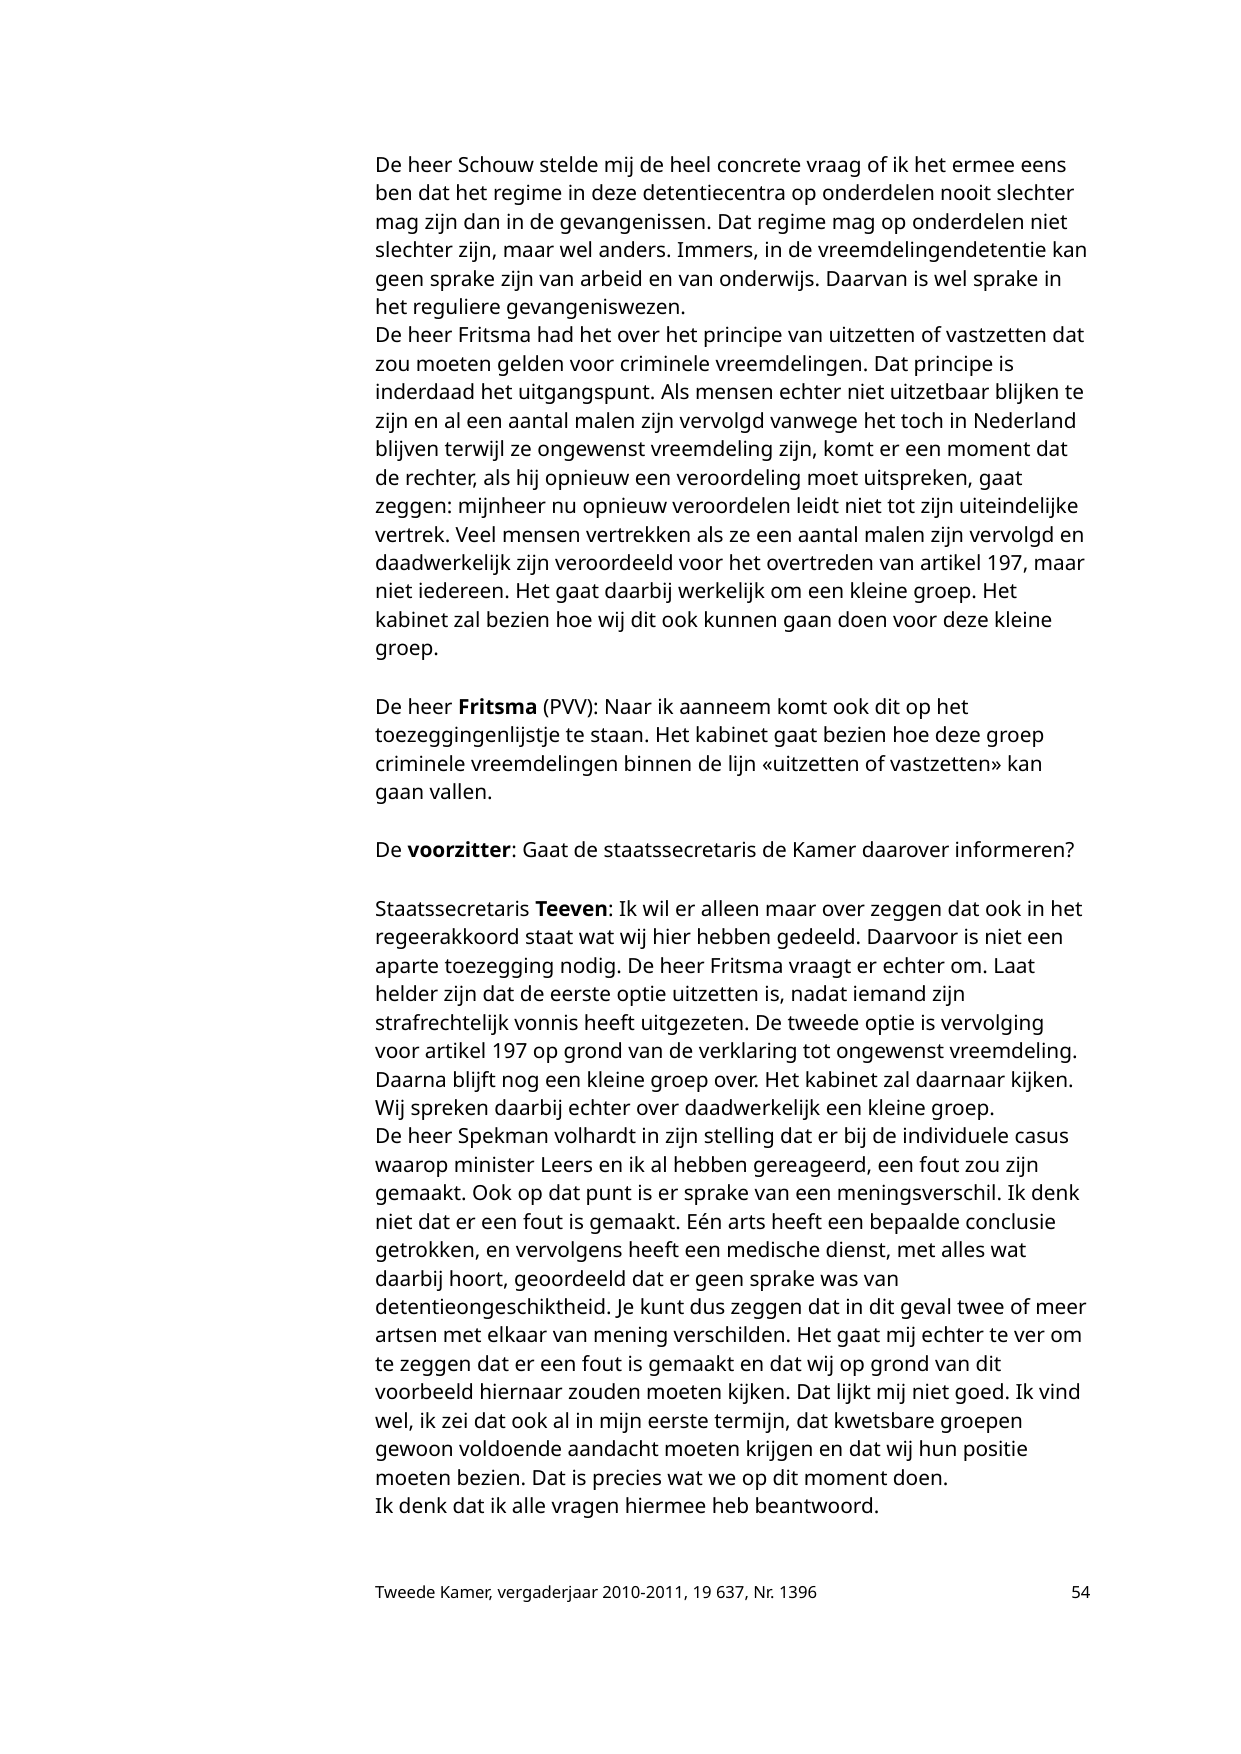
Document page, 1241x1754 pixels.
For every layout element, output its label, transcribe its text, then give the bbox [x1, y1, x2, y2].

text De heer Fritsma (PVV): Naar ik aanneem komt ook dit op het toezeggingenlijstje te staan. Het kabinet gaat bezien hoe deze groep criminele vreemdelingen binnen de lijn «uitzetten of vastzetten» kan gaan vallen. [375, 692, 1090, 806]
text De heer Schouw stelde mij de heel concrete vraag of ik het ermee eens ben dat het regime in deze detentiecentra op onderdelen nooit slechter mag zijn dan in de gevangenissen. Dat regime mag op onderdelen niet slechter zijn, maar wel anders. Immers, in de vreemdelingendetentie kan geen sprake zijn van arbeid en van onderwijs. Daarvan is wel sprake in het reguliere gevangeniswezen. [375, 150, 1090, 321]
text De heer Spekman volhardt in zijn stelling dat er bij de individuele casus waarop minister Leers en ik al hebben gereageerd, een fout zou zijn gemaakt. Ook op dat punt is er sprake van een meningsverschil. Ik denk niet dat er een fout is gemaakt. Eén arts heeft een bepaalde conclusie getrokken, en vervolgens heeft een medische dienst, met alles wat daarbij hoort, geoordeeld dat er geen sprake was van detentieongeschiktheid. Je kunt dus zeggen dat in dit geval twee of meer artsen met elkaar van mening verschilden. Het gaat mij echter te ver om te zeggen dat er een fout is gemaakt en dat wij op grond van dit voorbeeld hiernaar zouden moeten kijken. Dat lijkt mij niet goed. Ik vind wel, ik zei dat ook al in mijn eerste termijn, dat kwetsbare groepen gewoon voldoende aandacht moeten krijgen en dat wij hun positie moeten bezien. Dat is precies wat we op dit moment doen. [375, 1122, 1090, 1491]
text Staatssecretaris Teeven: Ik wil er alleen maar over zeggen dat ook in het regeerakkoord staat wat wij hier hebben gedeeld. Daarvoor is niet een aparte toezegging nodig. De heer Fritsma vraagt er echter om. Laat helder zijn dat de eerste optie uitzetten is, nadat iemand zijn strafrechtelijk vonnis heeft uitgezeten. De tweede optie is vervolging voor artikel 197 op grond van de verklaring tot ongewenst vreemdeling. Daarna blijft nog een kleine groep over. Het kabinet zal daarnaar kijken. Wij spreken daarbij echter over daadwerkelijk een kleine groep. [375, 894, 1090, 1122]
text Ik denk dat ik alle vragen hiermee heb beantwoord. [375, 1491, 1090, 1520]
text De heer Fritsma had het over het principe van uitzetten of vastzetten dat zou moeten gelden voor criminele vreemdelingen. Dat principe is inderdaad het uitgangspunt. Als mensen echter niet uitzetbaar blijken te zijn en al een aantal malen zijn vervolgd vanwege het toch in Nederland blijven terwijl ze ongewenst vreemdeling zijn, komt er een moment dat de rechter, als hij opnieuw een veroordeling moet uitspreken, gaat zeggen: mijnheer nu opnieuw veroordelen leidt niet tot zijn uiteindelijke vertrek. Veel mensen vertrekken als ze een aantal malen zijn vervolgd en daadwerkelijk zijn veroordeeld voor het overtreden van artikel 197, maar niet iedereen. Het gaat daarbij werkelijk om een kleine groep. Het kabinet zal bezien hoe wij dit ook kunnen gaan doen voor deze kleine groep. [375, 321, 1090, 662]
text De voorzitter: Gaat de staatssecretaris de Kamer daarover informeren? [375, 836, 1090, 864]
